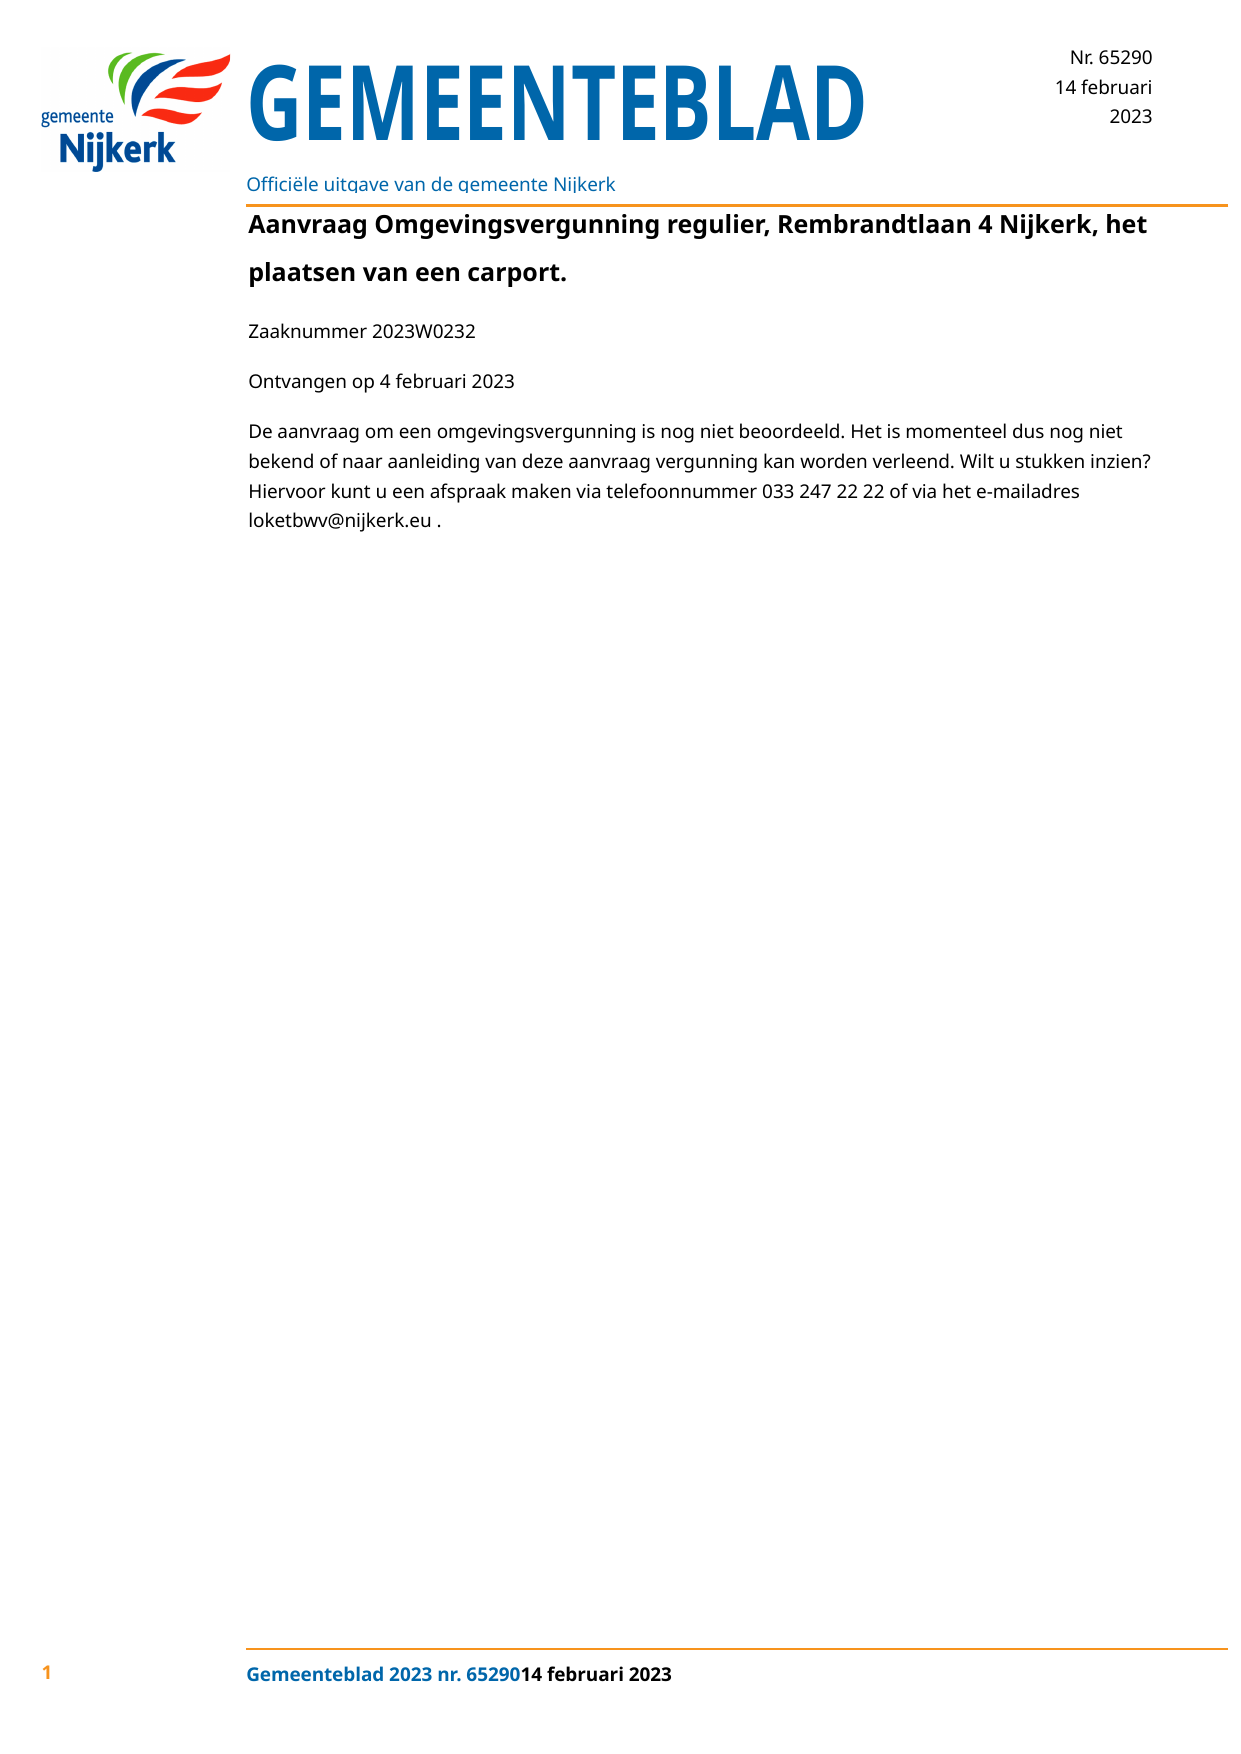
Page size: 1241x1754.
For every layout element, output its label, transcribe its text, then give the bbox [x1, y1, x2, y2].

text Aanvraag Omgevingsvergunning regulier, Rembrandtlaan 4 Nijkerk, het plaatsen van een carport. [248, 207, 1152, 288]
picture [41, 47, 231, 172]
text Zaaknummer 2023W0232 [248, 318, 1152, 344]
text De aanvraag om een omgevingsvergunning is nog niet beoordeeld. Het is momenteel dus nog niet bekend of naar aanleiding van deze aanvraag vergunning kan worden verleend. Wilt u stukken inzien? Hiervoor kunt u een afspraak maken via telefoonnummer 033 247 22 22 of via het e-mailadres loketbwv@nijkerk.eu . [248, 419, 1152, 533]
text Ontvangen op 4 februari 2023 [248, 368, 1152, 394]
